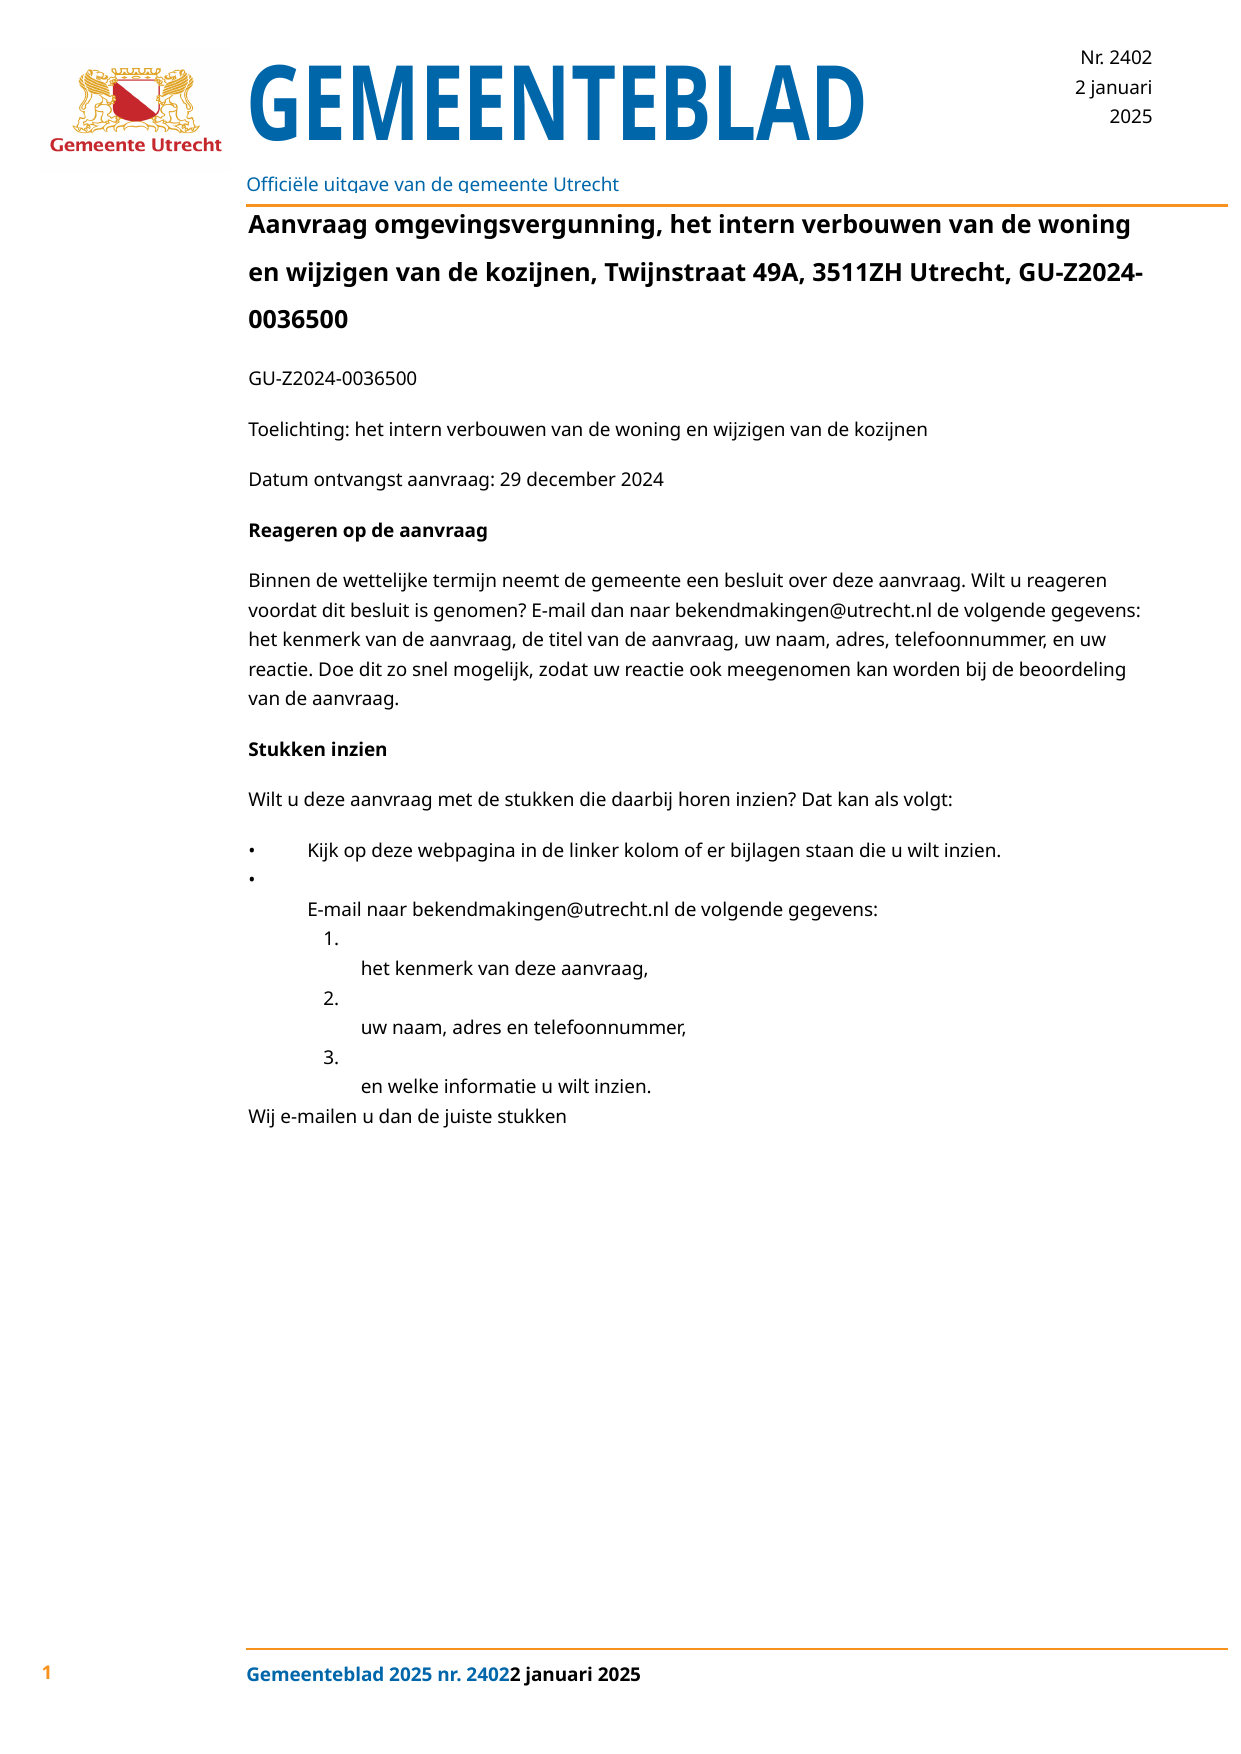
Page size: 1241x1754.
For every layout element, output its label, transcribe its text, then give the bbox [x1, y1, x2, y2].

text Wilt u deze aanvraag met de stukken die daarbij horen inzien? Dat kan als volgt: [248, 786, 1152, 812]
picture [41, 47, 231, 172]
list het kenmerk van deze aanvraag, [323, 955, 1152, 981]
list Kijk op deze webpagina in de linker kolom of er bijlagen staan die u wilt inzien. [248, 837, 1152, 862]
text Wij e-mailen u dan de juiste stukken [248, 1103, 1152, 1129]
text Binnen de wettelijke termijn neemt de gemeente een besluit over deze aanvraag. Wilt u reageren voordat dit besluit is genomen? E-mail dan naar bekendmakingen@utrecht.nl de volgende gegevens: het kenmerk van de aanvraag, de titel van de aanvraag, uw naam, adres, telefoonnummer, en uw reactie. Doe dit zo snel mogelijk, zodat uw reactie ook meegenomen kan worden bij de beoordeling van de aanvraag. [248, 567, 1152, 711]
text Datum ontvangst aanvraag: 29 december 2024 [248, 466, 1152, 492]
list E-mail naar bekendmakingen@utrecht.nl de volgende gegevens: [248, 896, 1152, 922]
text GU-Z2024-0036500 [248, 366, 1152, 391]
list uw naam, adres en telefoonnummer, [323, 1014, 1152, 1040]
text Aanvraag omgevingsvergunning, het intern verbouwen van de woning en wijzigen van de kozijnen, Twijnstraat 49A, 3511ZH Utrecht, GU-Z2024-0036500 [248, 207, 1152, 336]
text Toelichting: het intern verbouwen van de woning en wijzigen van de kozijnen [248, 416, 1152, 442]
list en welke informatie u wilt inzien. [323, 1073, 1152, 1099]
text Reageren op de aanvraag [248, 517, 1152, 542]
text Stukken inzien [248, 736, 1152, 762]
